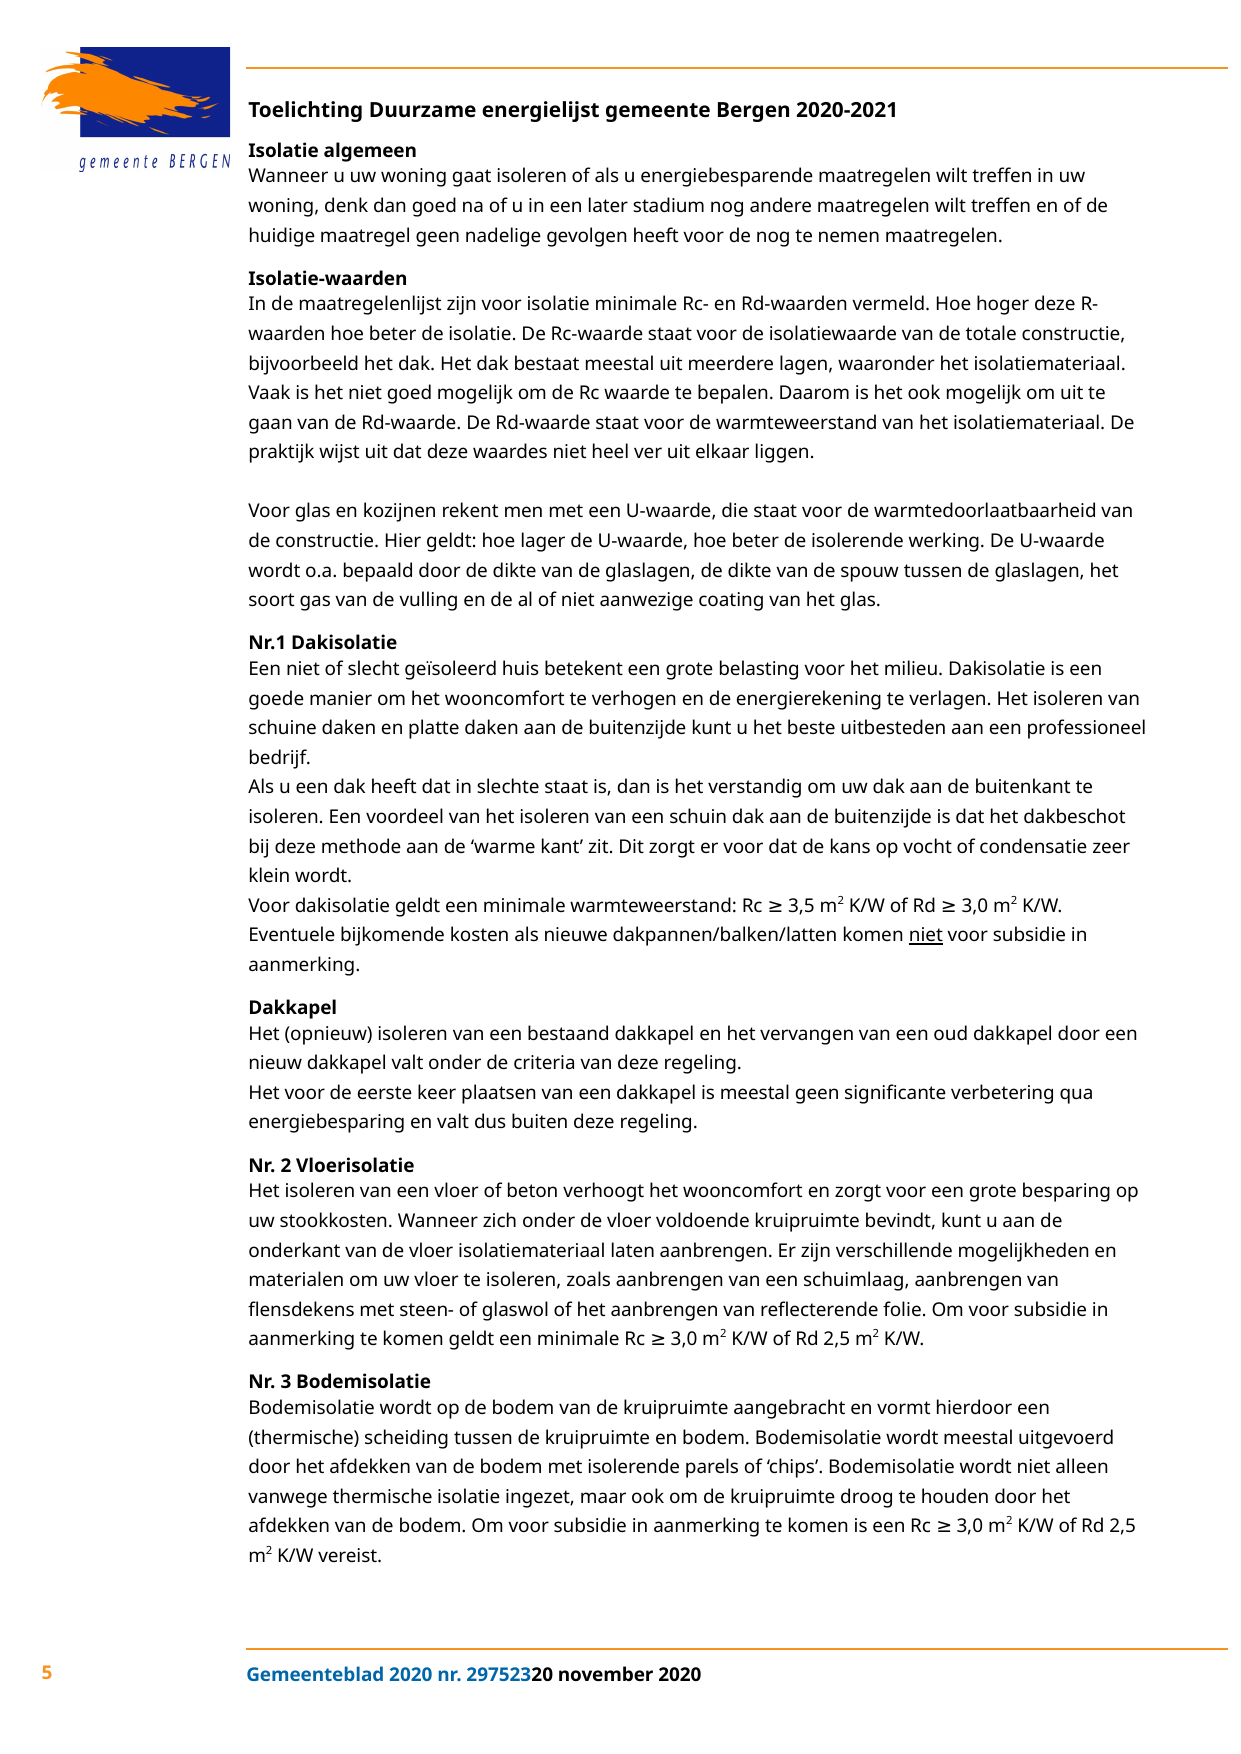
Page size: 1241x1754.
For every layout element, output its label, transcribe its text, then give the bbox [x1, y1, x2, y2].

text Toelichting Duurzame energielijst gemeente Bergen 2020-2021 [248, 95, 1152, 123]
text Als u een dak heeft dat in slechte staat is, dan is het verstandig om uw dak aan de buitenkant te isoleren. Een voordeel van het isoleren van een schuin dak aan de buitenzijde is dat het dakbeschot bij deze methode aan de ‘warme kant’ zit. Dit zorgt er voor dat de kans op vocht of condensatie zeer klein wordt. [248, 774, 1152, 888]
text Isolatie-waarden [248, 265, 1152, 291]
text Bodemisolatie wordt op de bodem van de kruipruimte aangebracht en vormt hierdoor een (thermische) scheiding tussen de kruipruimte en bodem. Bodemisolatie wordt meestal uitgevoerd door het afdekken van de bodem met isolerende parels of ‘chips’. Bodemisolatie wordt niet alleen vanwege thermische isolatie ingezet, maar ook om de kruipruimte droog te houden door het afdekken van de bodem. Om voor subsidie in aanmerking te komen is een Rc ≥ 3,0 m2 K/W of Rd 2,5 m2 K/W vereist. [248, 1394, 1152, 1568]
text In de maatregelenlijst zijn voor isolatie minimale Rc- en Rd-waarden vermeld. Hoe hoger deze R-waarden hoe beter de isolatie. De Rc-waarde staat voor de isolatiewaarde van de totale constructie, bijvoorbeeld het dak. Het dak bestaat meestal uit meerdere lagen, waaronder het isolatiemateriaal. [248, 291, 1152, 376]
text Het isoleren van een vloer of beton verhoogt het wooncomfort en zorgt voor een grote besparing op uw stookkosten. Wanneer zich onder de vloer voldoende kruipruimte bevindt, kunt u aan de onderkant van de vloer isolatiemateriaal laten aanbrengen. Er zijn verschillende mogelijkheden en materialen om uw vloer te isoleren, zoals aanbrengen van een schuimlaag, aanbrengen van flensdekens met steen- of glaswol of het aanbrengen van reflecterende folie. Om voor subsidie in aanmerking te komen geldt een minimale Rc ≥ 3,0 m2 K/W of Rd 2,5 m2 K/W. [248, 1178, 1152, 1351]
text Isolatie algemeen [248, 137, 1152, 163]
text Vaak is het niet goed mogelijk om de Rc waarde te bepalen. Daarom is het ook mogelijk om uit te gaan van de Rd-waarde. De Rd-waarde staat voor de warmteweerstand van het isolatiemateriaal. De praktijk wijst uit dat deze waardes niet heel ver uit elkaar liggen. [248, 379, 1152, 464]
text Voor dakisolatie geldt een minimale warmteweerstand: Rc ≥ 3,5 m2 K/W of Rd ≥ 3,0 m2 K/W. Eventuele bijkomende kosten als nieuwe dakpannen/balken/latten komen niet voor subsidie in aanmerking. [248, 892, 1152, 977]
picture [41, 47, 231, 172]
text Nr. 2 Vloerisolatie [248, 1152, 1152, 1178]
text Nr.1 Dakisolatie [248, 629, 1152, 655]
text Dakkapel [248, 994, 1152, 1020]
text Voor glas en kozijnen rekent men met een U-waarde, die staat voor de warmtedoorlaatbaarheid van de constructie. Hier geldt: hoe lager de U-waarde, hoe beter de isolerende werking. De U-waarde wordt o.a. bepaald door de dikte van de glaslagen, de dikte van de spouw tussen de glaslagen, het soort gas van de vulling en de al of niet aanwezige coating van het glas. [248, 498, 1152, 612]
text Het voor de eerste keer plaatsen van een dakkapel is meestal geen significante verbetering qua energiebesparing en valt dus buiten deze regeling. [248, 1079, 1152, 1134]
text Wanneer u uw woning gaat isoleren of als u energiebesparende maatregelen wilt treffen in uw woning, denk dan goed na of u in een later stadium nog andere maatregelen wilt treffen en of de huidige maatregel geen nadelige gevolgen heeft voor de nog te nemen maatregelen. [248, 163, 1152, 247]
text Het (opnieuw) isoleren van een bestaand dakkapel en het vervangen van een oud dakkapel door een nieuw dakkapel valt onder de criteria van deze regeling. [248, 1020, 1152, 1075]
text Een niet of slecht geïsoleerd huis betekent een grote belasting voor het milieu. Dakisolatie is een goede manier om het wooncomfort te verhogen en de energierekening te verlagen. Het isoleren van schuine daken en platte daken aan de buitenzijde kunt u het beste uitbesteden aan een professioneel bedrijf. [248, 655, 1152, 770]
text Nr. 3 Bodemisolatie [248, 1369, 1152, 1394]
